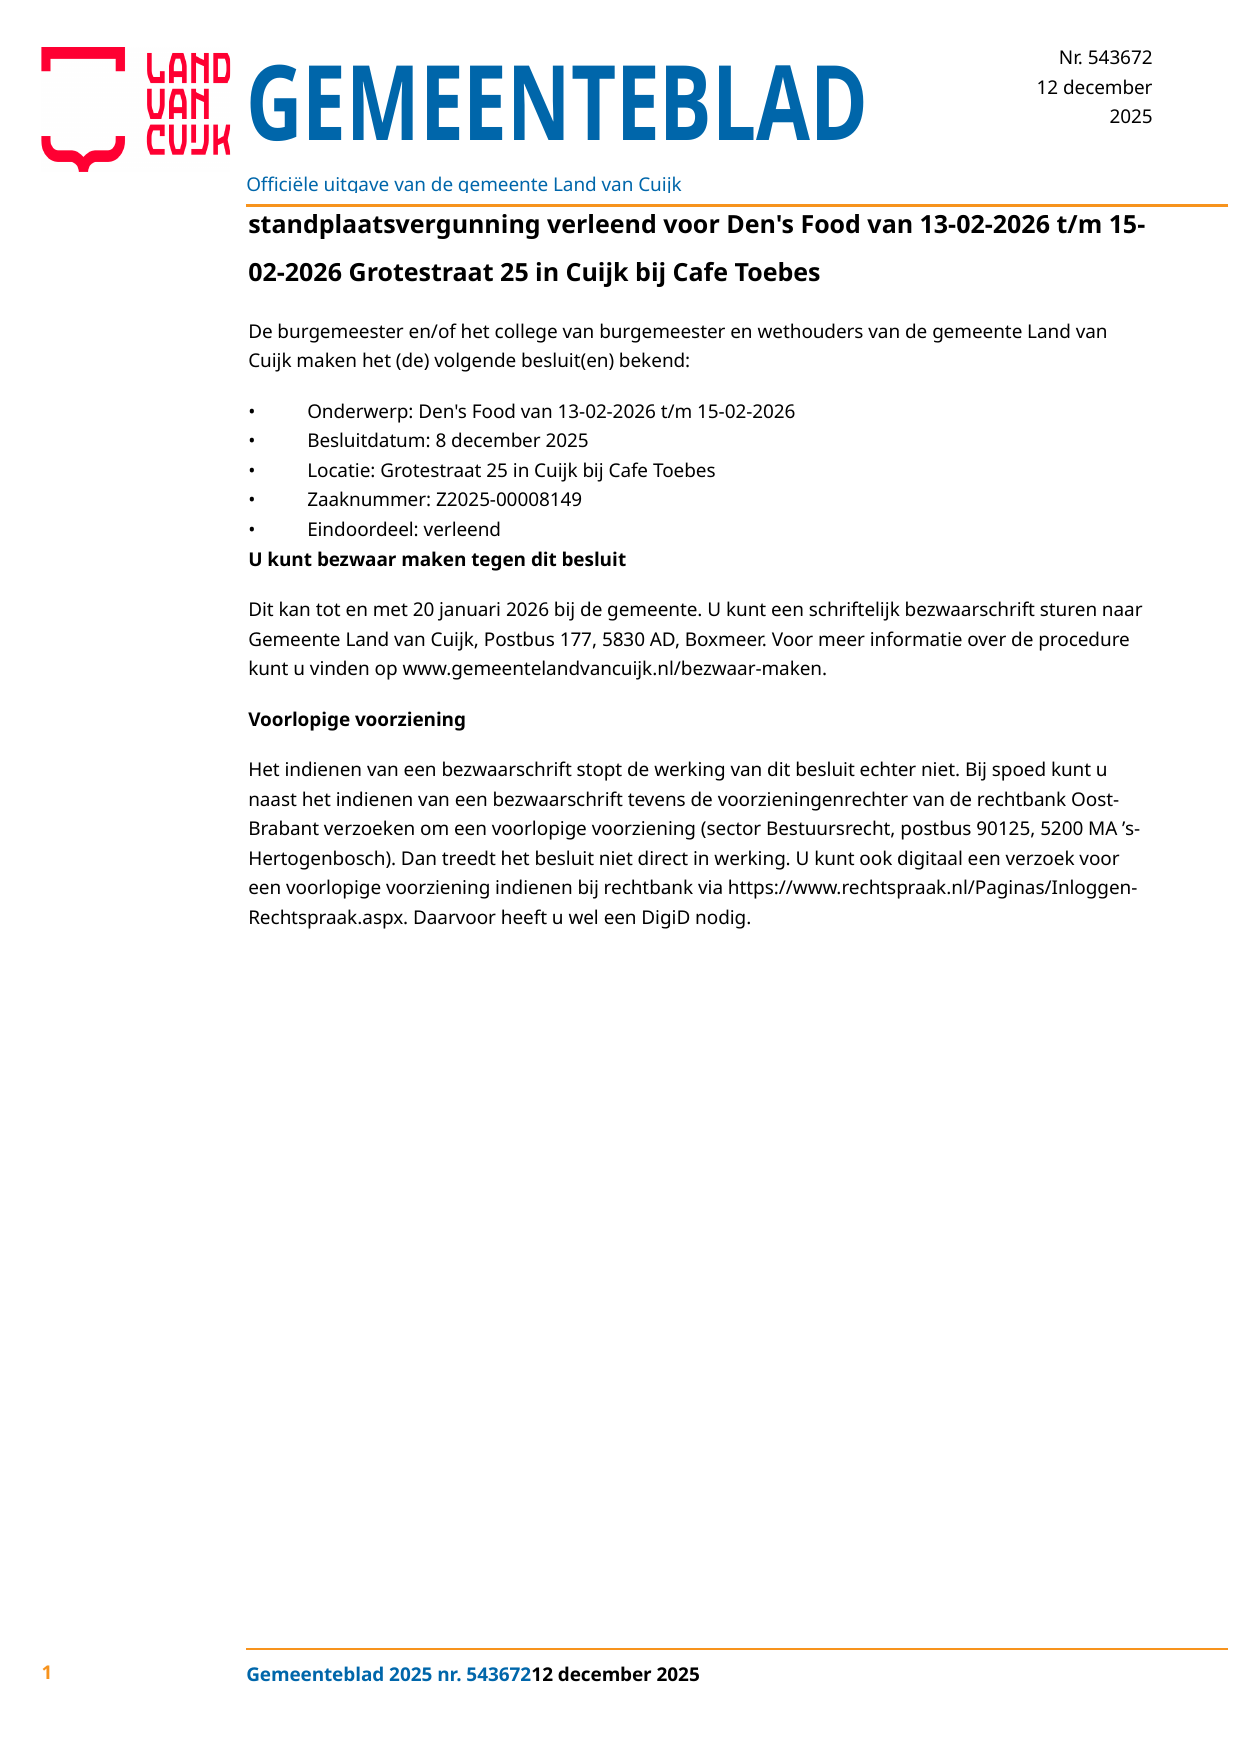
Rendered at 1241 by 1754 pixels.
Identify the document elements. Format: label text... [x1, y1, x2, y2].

list Locatie: Grotestraat 25 in Cuijk bij Cafe Toebes [248, 457, 1152, 483]
text standplaatsvergunning verleend voor Den's Food van 13-02-2026 t/m 15-02-2026 Grotestraat 25 in Cuijk bij Cafe Toebes [248, 207, 1152, 288]
text U kunt bezwaar maken tegen dit besluit [248, 546, 1152, 572]
picture [41, 47, 231, 172]
list Onderwerp: Den's Food van 13-02-2026 t/m 15-02-2026 [248, 398, 1152, 424]
text De burgemeester en/of het college van burgemeester en wethouders van de gemeente Land van Cuijk maken het (de) volgende besluit(en) bekend: [248, 318, 1152, 373]
text Dit kan tot en met 20 januari 2026 bij de gemeente. U kunt een schriftelijk bezwaarschrift sturen naar Gemeente Land van Cuijk, Postbus 177, 5830 AD, Boxmeer. Voor meer informatie over de procedure kunt u vinden op www.gemeentelandvancuijk.nl/bezwaar-maken. [248, 596, 1152, 681]
list Zaaknummer: Z2025-00008149 [248, 487, 1152, 512]
list Besluitdatum: 8 december 2025 [248, 427, 1152, 453]
text Voorlopige voorziening [248, 706, 1152, 732]
list Eindoordeel: verleend [248, 516, 1152, 542]
text Het indienen van een bezwaarschrift stopt de werking van dit besluit echter niet. Bij spoed kunt u naast het indienen van een bezwaarschrift tevens de voorzieningenrechter van de rechtbank Oost-Brabant verzoeken om een voorlopige voorziening (sector Bestuursrecht, postbus 90125, 5200 MA ’s-Hertogenbosch). Dan treedt het besluit niet direct in werking. U kunt ook digitaal een verzoek voor een voorlopige voorziening indienen bij rechtbank via https://www.rechtspraak.nl/Paginas/Inloggen-Rechtspraak.aspx. Daarvoor heeft u wel een DigiD nodig. [248, 756, 1152, 930]
